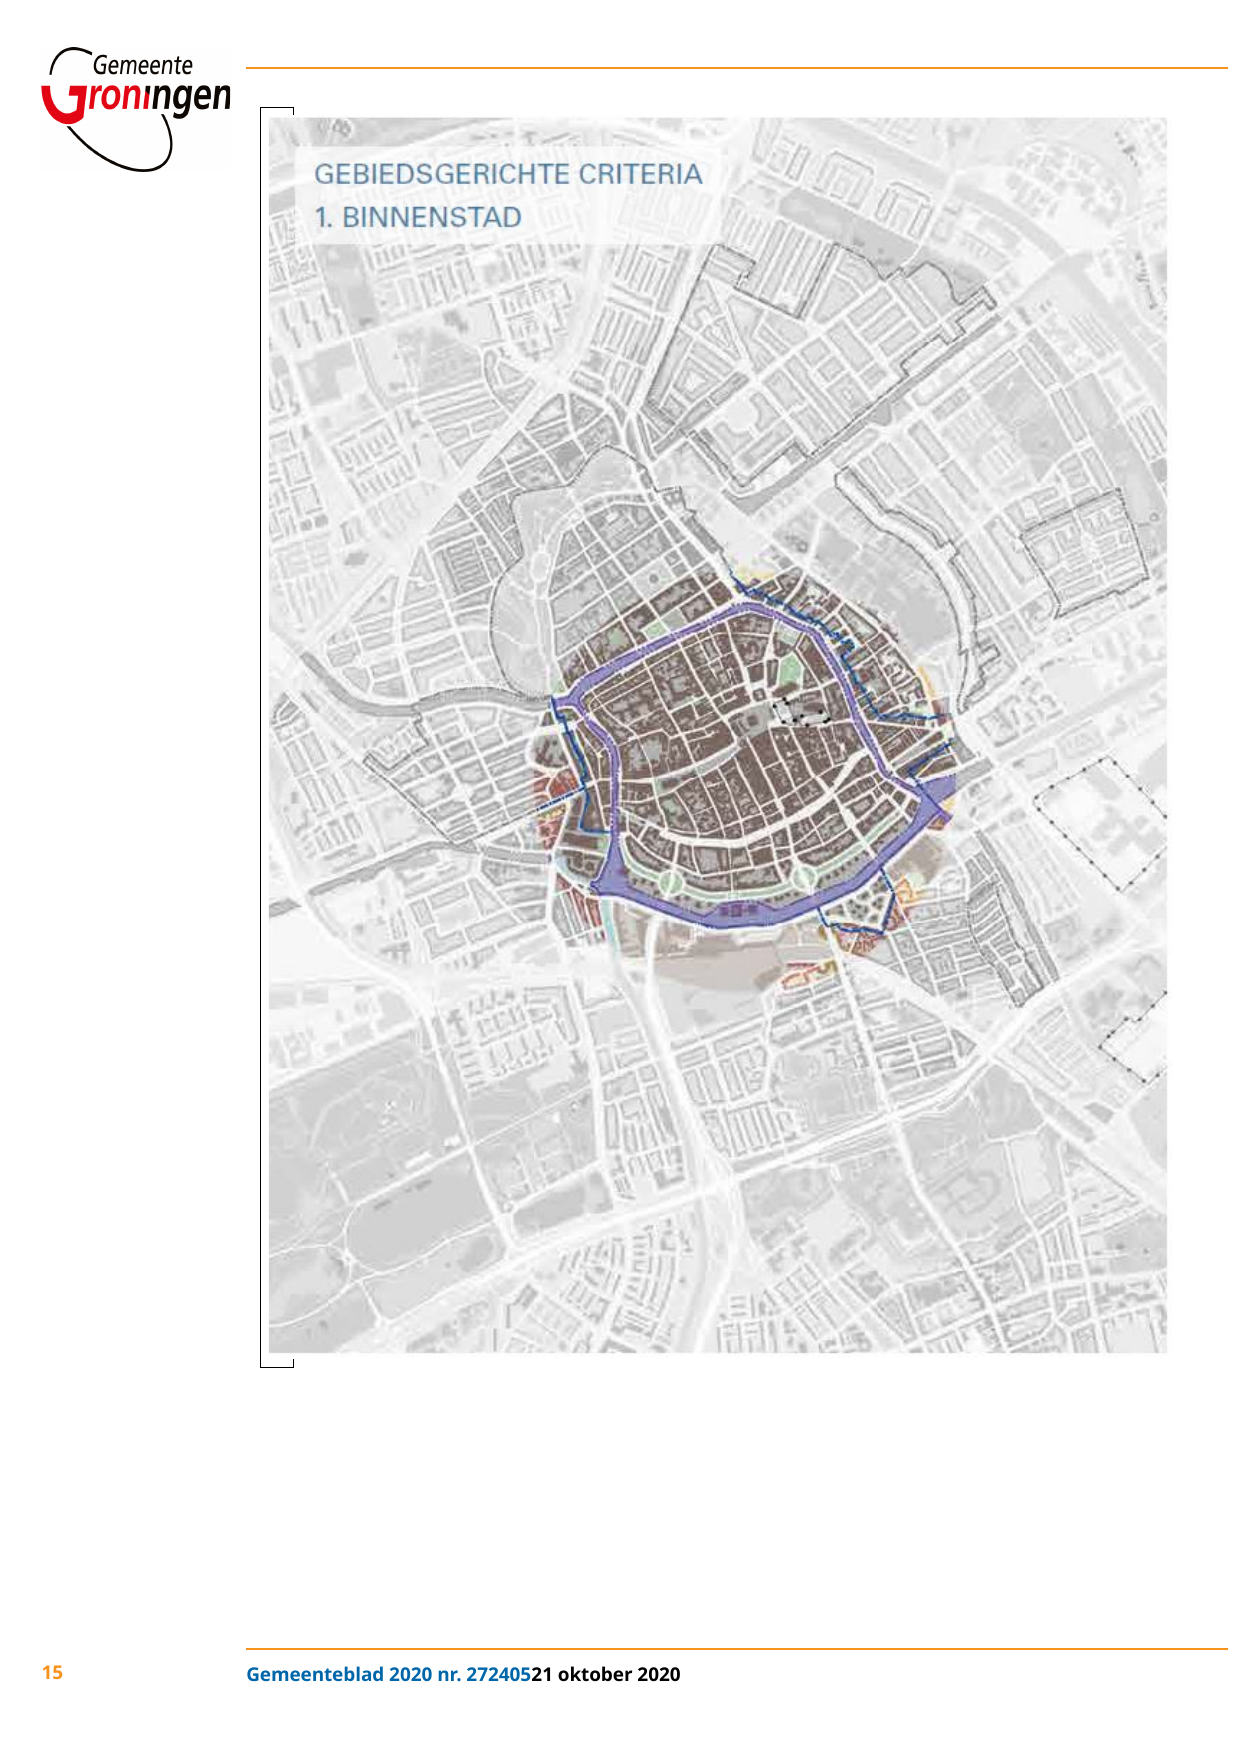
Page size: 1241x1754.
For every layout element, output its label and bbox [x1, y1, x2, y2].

picture [268, 115, 1173, 1359]
picture [41, 47, 231, 172]
